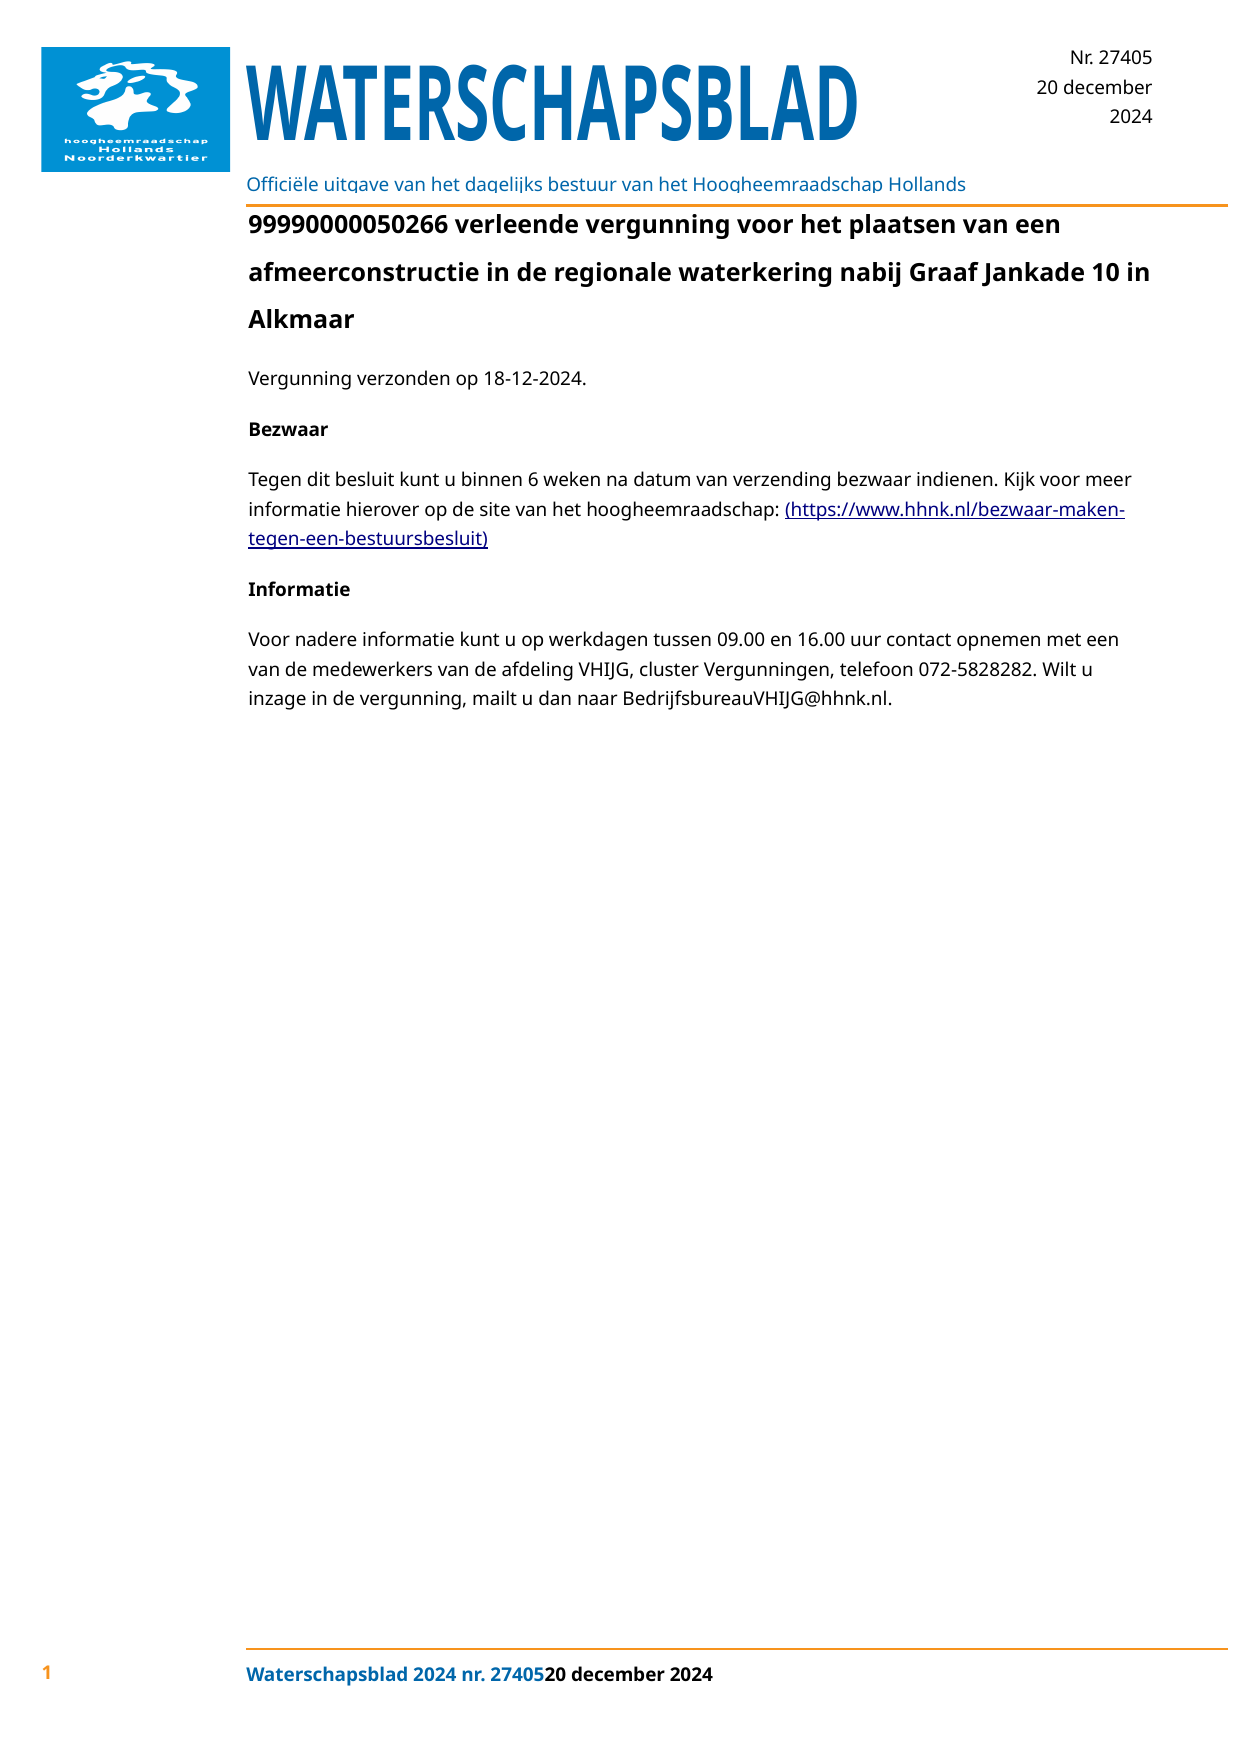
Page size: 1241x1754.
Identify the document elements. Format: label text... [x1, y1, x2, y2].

picture [118, 62, 197, 112]
text Informatie [248, 576, 1152, 602]
text Tegen dit besluit kunt u binnen 6 weken na datum van verzending bezwaar indienen. Kijk voor meer informatie hierover op de site van het hoogheemraadschap: (https://www.hhnk.nl/bezwaar-maken-tegen-een-bestuursbesluit) [248, 466, 1152, 551]
text 99990000050266 verleende vergunning voor het plaatsen van een afmeerconstructie in de regionale waterkering nabij Graaf Jankade 10 in Alkmaar [248, 207, 1152, 336]
text Vergunning verzonden op 18-12-2024. [248, 366, 1152, 391]
picture [88, 87, 157, 130]
text Bezwaar [248, 416, 1152, 442]
text Voor nadere informatie kunt u op werkdagen tussen 09.00 en 16.00 uur contact opnemen met een van de medewerkers van de afdeling VHIJG, cluster Vergunningen, telefoon 072-5828282. Wilt u inzage in de vergunning, mailt u dan naar BedrijfsbureauVHIJG@hhnk.nl. [248, 626, 1152, 711]
picture [129, 76, 144, 82]
picture [78, 64, 122, 99]
